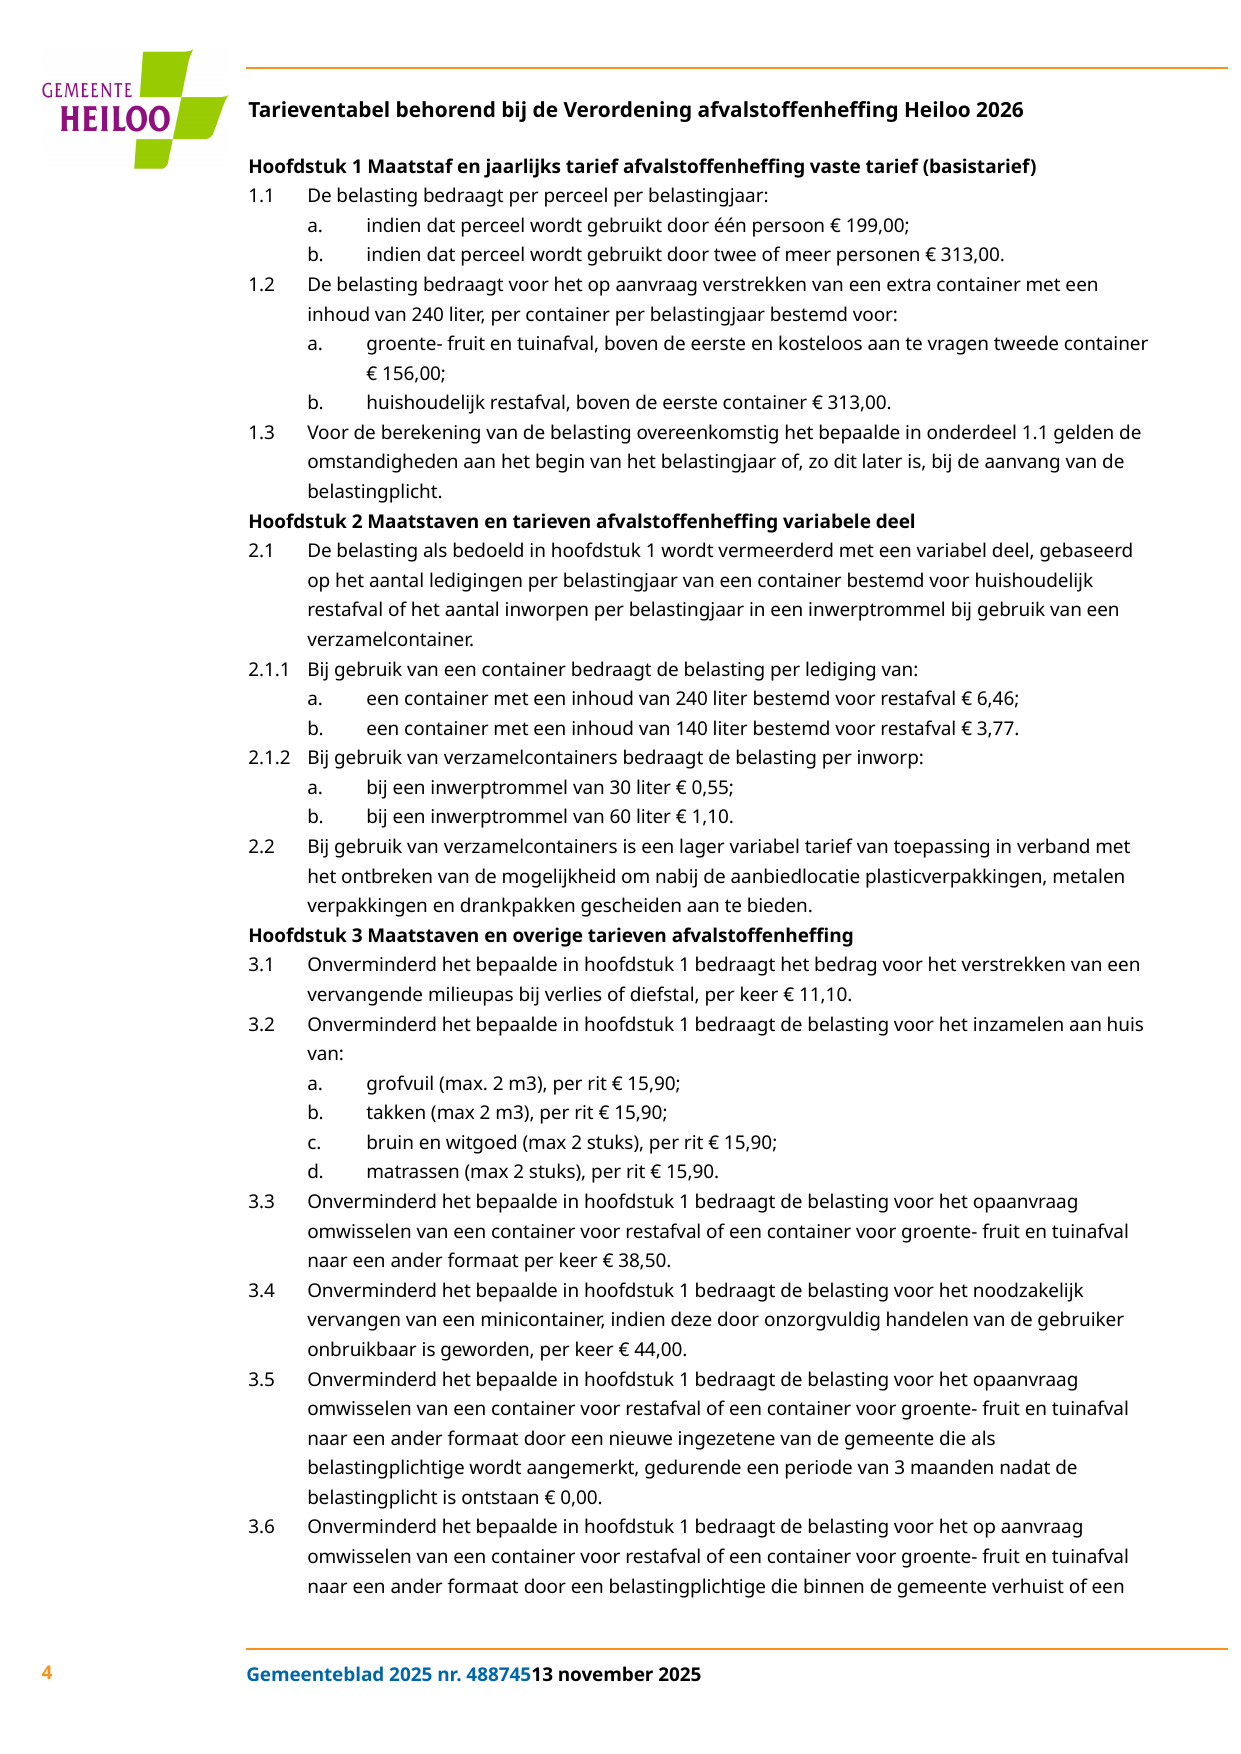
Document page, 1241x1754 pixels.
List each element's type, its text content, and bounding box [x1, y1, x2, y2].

text Hoofdstuk 3 Maatstaven en overige tarieven afvalstoffenheffing [248, 922, 1152, 948]
list Bij gebruik van verzamelcontainers is een lager variabel tarief van toepassing in verband met het ontbreken van de mogelijkheid om nabij de aanbiedlocatie plasticverpakkingen, metalen verpakkingen en drankpakken gescheiden aan te bieden. [248, 833, 1152, 918]
list De belasting bedraagt per perceel per belastingjaar: [248, 182, 1152, 208]
list Onverminderd het bepaalde in hoofdstuk 1 bedraagt het bedrag voor het verstrekken van een vervangende milieupas bij verlies of diefstal, per keer € 11,10. [248, 952, 1152, 1007]
list bij een inwerptrommel van 60 liter € 1,10. [307, 804, 1152, 829]
list Onverminderd het bepaalde in hoofdstuk 1 bedraagt de belasting voor het noodzakelijk vervangen van een minicontainer, indien deze door onzorgvuldig handelen van de gebruiker onbruikbaar is geworden, per keer € 44,00. [248, 1277, 1152, 1362]
list een container met een inhoud van 140 liter bestemd voor restafval € 3,77. [307, 715, 1152, 741]
list De belasting bedraagt voor het op aanvraag verstrekken van een extra container met een inhoud van 240 liter, per container per belastingjaar bestemd voor: [248, 271, 1152, 327]
list Onverminderd het bepaalde in hoofdstuk 1 bedraagt de belasting voor het inzamelen aan huis van: [248, 1011, 1152, 1066]
list Onverminderd het bepaalde in hoofdstuk 1 bedraagt de belasting voor het opaanvraag omwisselen van een container voor restafval of een container voor groente- fruit en tuinafval naar een ander formaat per keer € 38,50. [248, 1188, 1152, 1273]
list groente- fruit en tuinafval, boven de eerste en kosteloos aan te vragen tweede container € 156,00; [307, 330, 1152, 386]
list Onverminderd het bepaalde in hoofdstuk 1 bedraagt de belasting voor het opaanvraag omwisselen van een container voor restafval of een container voor groente- fruit en tuinafval naar een ander formaat door een nieuwe ingezetene van de gemeente die als belastingplichtige wordt aangemerkt, gedurende een periode van 3 maanden nadat de belastingplicht is ontstaan € 0,00. [248, 1366, 1152, 1510]
text Hoofdstuk 2 Maatstaven en tarieven afvalstoffenheffing variabele deel [248, 508, 1152, 534]
list Onverminderd het bepaalde in hoofdstuk 1 bedraagt de belasting voor het op aanvraag omwisselen van een container voor restafval of een container voor groente- fruit en tuinafval naar een ander formaat door een belastingplichtige die binnen de gemeente verhuist of een [248, 1514, 1152, 1599]
list een container met een inhoud van 240 liter bestemd voor restafval € 6,46; [307, 685, 1152, 711]
list indien dat perceel wordt gebruikt door twee of meer personen € 313,00. [307, 242, 1152, 267]
text Tarieventabel behorend bij de Verordening afvalstoffenheffing Heiloo 2026 [248, 95, 1152, 123]
text Hoofdstuk 1 Maatstaf en jaarlijks tarief afvalstoffenheffing vaste tarief (basistarief) [248, 153, 1152, 179]
list De belasting als bedoeld in hoofdstuk 1 wordt vermeerderd met een variabel deel, gebaseerd op het aantal ledigingen per belastingjaar van een container bestemd voor huishoudelijk restafval of het aantal inworpen per belastingjaar in een inwerptrommel bij gebruik van een verzamelcontainer. [248, 537, 1152, 652]
list bij een inwerptrommel van 30 liter € 0,55; [307, 774, 1152, 800]
list indien dat perceel wordt gebruikt door één persoon € 199,00; [307, 212, 1152, 238]
list Bij gebruik van verzamelcontainers bedraagt de belasting per inworp: [248, 744, 1152, 770]
list takken (max 2 m3), per rit € 15,90; [307, 1099, 1152, 1125]
list huishoudelijk restafval, boven de eerste container € 313,00. [307, 389, 1152, 415]
picture [41, 47, 231, 172]
list grofvuil (max. 2 m3), per rit € 15,90; [307, 1070, 1152, 1096]
list Voor de berekening van de belasting overeenkomstig het bepaalde in onderdeel 1.1 gelden de omstandigheden aan het begin van het belastingjaar of, zo dit later is, bij de aanvang van de belastingplicht. [248, 419, 1152, 504]
list bruin en witgoed (max 2 stuks), per rit € 15,90; [307, 1129, 1152, 1155]
list matrassen (max 2 stuks), per rit € 15,90. [307, 1159, 1152, 1184]
list Bij gebruik van een container bedraagt de belasting per lediging van: [248, 656, 1152, 682]
